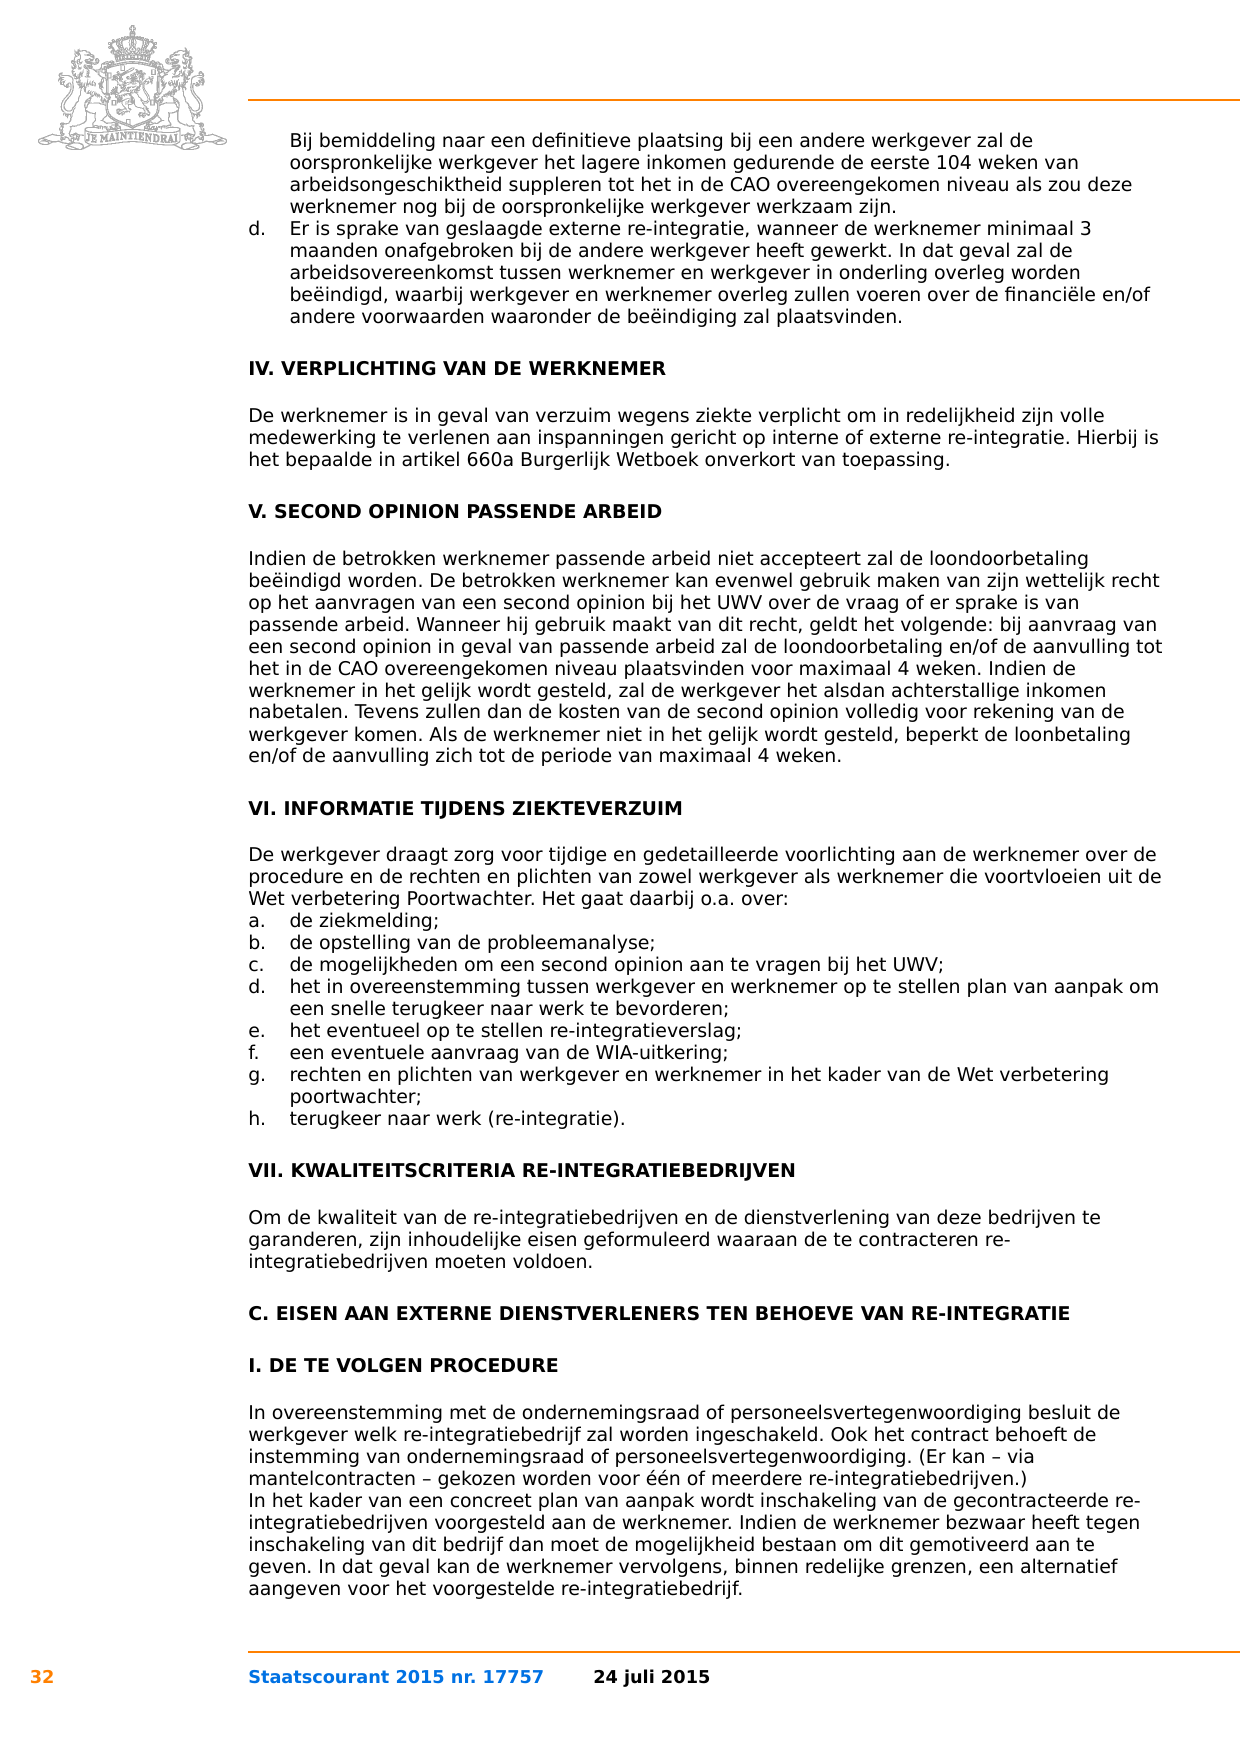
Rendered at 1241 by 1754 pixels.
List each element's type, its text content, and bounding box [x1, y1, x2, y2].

text d. het in overeenstemming tussen werkgever en werknemer op te stellen plan van aanpak om een snelle terugkeer naar werk te bevorderen; [248, 976, 1163, 1020]
text c. de mogelijkheden om een second opinion aan te vragen bij het UWV; [248, 954, 1163, 976]
subtitle VII. KWALITEITSCRITERIA RE-INTEGRATIEBEDRIJVEN [248, 1160, 1163, 1182]
text In het kader van een concreet plan van aanpak wordt inschakeling van de gecontracteerde re-integratiebedrijven voorgesteld aan de werknemer. Indien de werknemer bezwaar heeft tegen inschakeling van dit bedrijf dan moet de mogelijkheid bestaan om dit gemotiveerd aan te geven. In dat geval kan de werknemer vervolgens, binnen redelijke grenzen, een alternatief aangeven voor het voorgestelde re-integratiebedrijf. [248, 1490, 1163, 1600]
text a. de ziekmelding; [248, 910, 1163, 932]
text Om de kwaliteit van de re-integratiebedrijven en de dienstverlening van deze bedrijven te garanderen, zijn inhoudelijke eisen geformuleerd waaraan de te contracteren re-integratiebedrijven moeten voldoen. [248, 1207, 1163, 1273]
text g. rechten en plichten van werkgever en werknemer in het kader van de Wet verbetering poortwachter; [248, 1064, 1163, 1108]
text De werknemer is in geval van verzuim wegens ziekte verplicht om in redelijkheid zijn volle medewerking te verlenen aan inspanningen gericht op interne of externe re-integratie. Hierbij is het bepaalde in artikel 660a Burgerlijk Wetboek onverkort van toepassing. [248, 405, 1163, 471]
text f. een eventuele aanvraag van de WIA-uitkering; [248, 1042, 1163, 1064]
text d. Er is sprake van geslaagde externe re-integratie, wanneer de werknemer minimaal 3 maanden onafgebroken bij de andere werkgever heeft gewerkt. In dat geval zal de arbeidsovereenkomst tussen werknemer en werkgever in onderling overleg worden beëindigd, waarbij werkgever en werknemer overleg zullen voeren over de financiële en/of andere voorwaarden waaronder de beëindiging zal plaatsvinden. [248, 218, 1163, 328]
subtitle C. EISEN AAN EXTERNE DIENSTVERLENERS TEN BEHOEVE VAN RE-INTEGRATIE [248, 1303, 1163, 1325]
subtitle I. DE TE VOLGEN PROCEDURE [248, 1355, 1163, 1377]
text De werkgever draagt zorg voor tijdige en gedetailleerde voorlichting aan de werknemer over de procedure en de rechten en plichten van zowel werkgever als werknemer die voortvloeien uit de Wet verbetering Poortwachter. Het gaat daarbij o.a. over: [248, 844, 1163, 910]
text e. het eventueel op te stellen re-integratieverslag; [248, 1020, 1163, 1042]
text b. de opstelling van de probleemanalyse; [248, 932, 1163, 954]
subtitle IV. VERPLICHTING VAN DE WERKNEMER [248, 358, 1163, 380]
text Indien de betrokken werknemer passende arbeid niet accepteert zal de loondoorbetaling beëindigd worden. De betrokken werknemer kan evenwel gebruik maken van zijn wettelijk recht op het aanvragen van een second opinion bij het UWV over de vraag of er sprake is van passende arbeid. Wanneer hij gebruik maakt van dit recht, geldt het volgende: bij aanvraag van een second opinion in geval van passende arbeid zal de loondoorbetaling en/of de aanvulling tot het in de CAO overeengekomen niveau plaatsvinden voor maximaal 4 weken. Indien de werknemer in het gelijk wordt gesteld, zal de werkgever het alsdan achterstallige inkomen nabetalen. Tevens zullen dan de kosten van de second opinion volledig voor rekening van de werkgever komen. Als de werknemer niet in het gelijk wordt gesteld, beperkt de loonbetaling en/of de aanvulling zich tot de periode van maximaal 4 weken. [248, 548, 1163, 767]
text Bij bemiddeling naar een definitieve plaatsing bij een andere werkgever zal de oorspronkelijke werkgever het lagere inkomen gedurende de eerste 104 weken van arbeidsongeschiktheid suppleren tot het in de CAO overeengekomen niveau als zou deze werknemer nog bij de oorspronkelijke werkgever werkzaam zijn. [289, 130, 1163, 218]
subtitle V. SECOND OPINION PASSENDE ARBEID [248, 501, 1163, 523]
picture [38, 25, 227, 150]
subtitle VI. INFORMATIE TIJDENS ZIEKTEVERZUIM [248, 797, 1163, 819]
text h. terugkeer naar werk (re-integratie). [248, 1108, 1163, 1130]
text In overeenstemming met de ondernemingsraad of personeelsvertegenwoordiging besluit de werkgever welk re-integratiebedrijf zal worden ingeschakeld. Ook het contract behoeft de instemming van ondernemingsraad of personeelsvertegenwoordiging. (Er kan – via mantelcontracten – gekozen worden voor één of meerdere re-integratiebedrijven.) [248, 1402, 1163, 1490]
